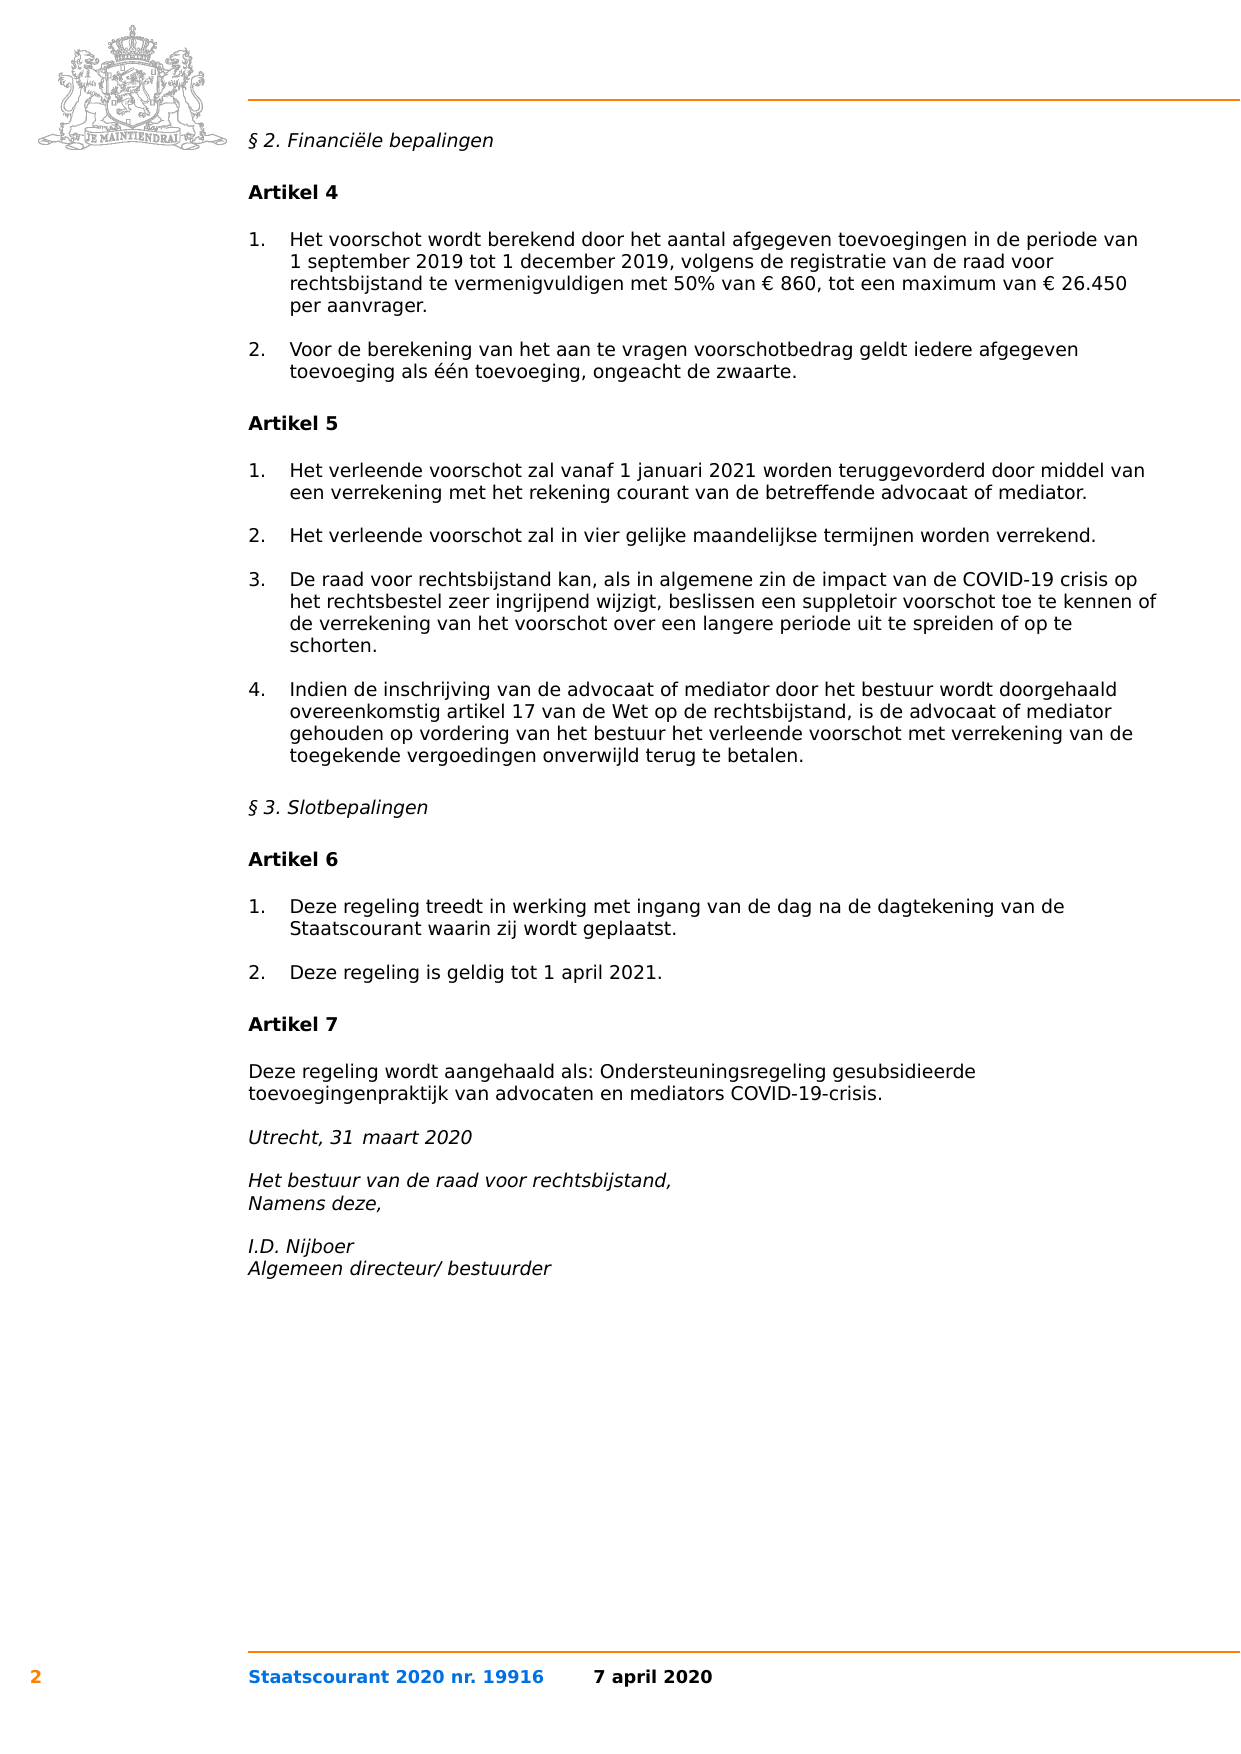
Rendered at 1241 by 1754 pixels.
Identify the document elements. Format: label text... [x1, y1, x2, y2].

text 2. Voor de berekening van het aan te vragen voorschotbedrag geldt iedere afgegeven toevoeging als één toevoeging, ongeacht de zwaarte. [248, 339, 1163, 383]
text 2. Het verleende voorschot zal in vier gelijke maandelijkse termijnen worden verrekend. [248, 525, 1163, 547]
text 1. Het verleende voorschot zal vanaf 1 januari 2021 worden teruggevorderd door middel van een verrekening met het rekening courant van de betreffende advocaat of mediator. [248, 459, 1163, 503]
subtitle § 3. Slotbepalingen [248, 797, 1163, 819]
text Utrecht, 31 maart 2020 [248, 1127, 1163, 1148]
subtitle Artikel 4 [248, 182, 1163, 204]
text 4. Indien de inschrijving van de advocaat of mediator door het bestuur wordt doorgehaald overeenkomstig artikel 17 van de Wet op de rechtsbijstand, is de advocaat of mediator gehouden op vordering van het bestuur het verleende voorschot met verrekening van de toegekende vergoedingen onverwijld terug te betalen. [248, 679, 1163, 767]
subtitle Artikel 5 [248, 413, 1163, 434]
picture [38, 25, 227, 150]
text 1. Deze regeling treedt in werking met ingang van de dag na de dagtekening van de Staatscourant waarin zij wordt geplaatst. [248, 896, 1163, 940]
subtitle Artikel 6 [248, 849, 1163, 871]
text 2. Deze regeling is geldig tot 1 april 2021. [248, 962, 1163, 984]
text 3. De raad voor rechtsbijstand kan, als in algemene zin de impact van de COVID-19 crisis op het rechtsbestel zeer ingrijpend wijzigt, beslissen een suppletoir voorschot toe te kennen of de verrekening van het voorschot over een langere periode uit te spreiden of op te schorten. [248, 569, 1163, 657]
subtitle Artikel 7 [248, 1014, 1163, 1036]
subtitle § 2. Financiële bepalingen [248, 130, 1163, 152]
text Deze regeling wordt aangehaald als: Ondersteuningsregeling gesubsidieerde toevoegingenpraktijk van advocaten en mediators COVID-19-crisis. [248, 1061, 1163, 1105]
text 1. Het voorschot wordt berekend door het aantal afgegeven toevoegingen in de periode van 1 september 2019 tot 1 december 2019, volgens de registratie van de raad voor rechtsbijstand te vermenigvuldigen met 50% van € 860, tot een maximum van € 26.450 per aanvrager. [248, 229, 1163, 317]
text Het bestuur van de raad voor rechtsbijstand, Namens deze, I.D. Nijboer Algemeen directeur/ bestuurder [248, 1170, 1163, 1280]
